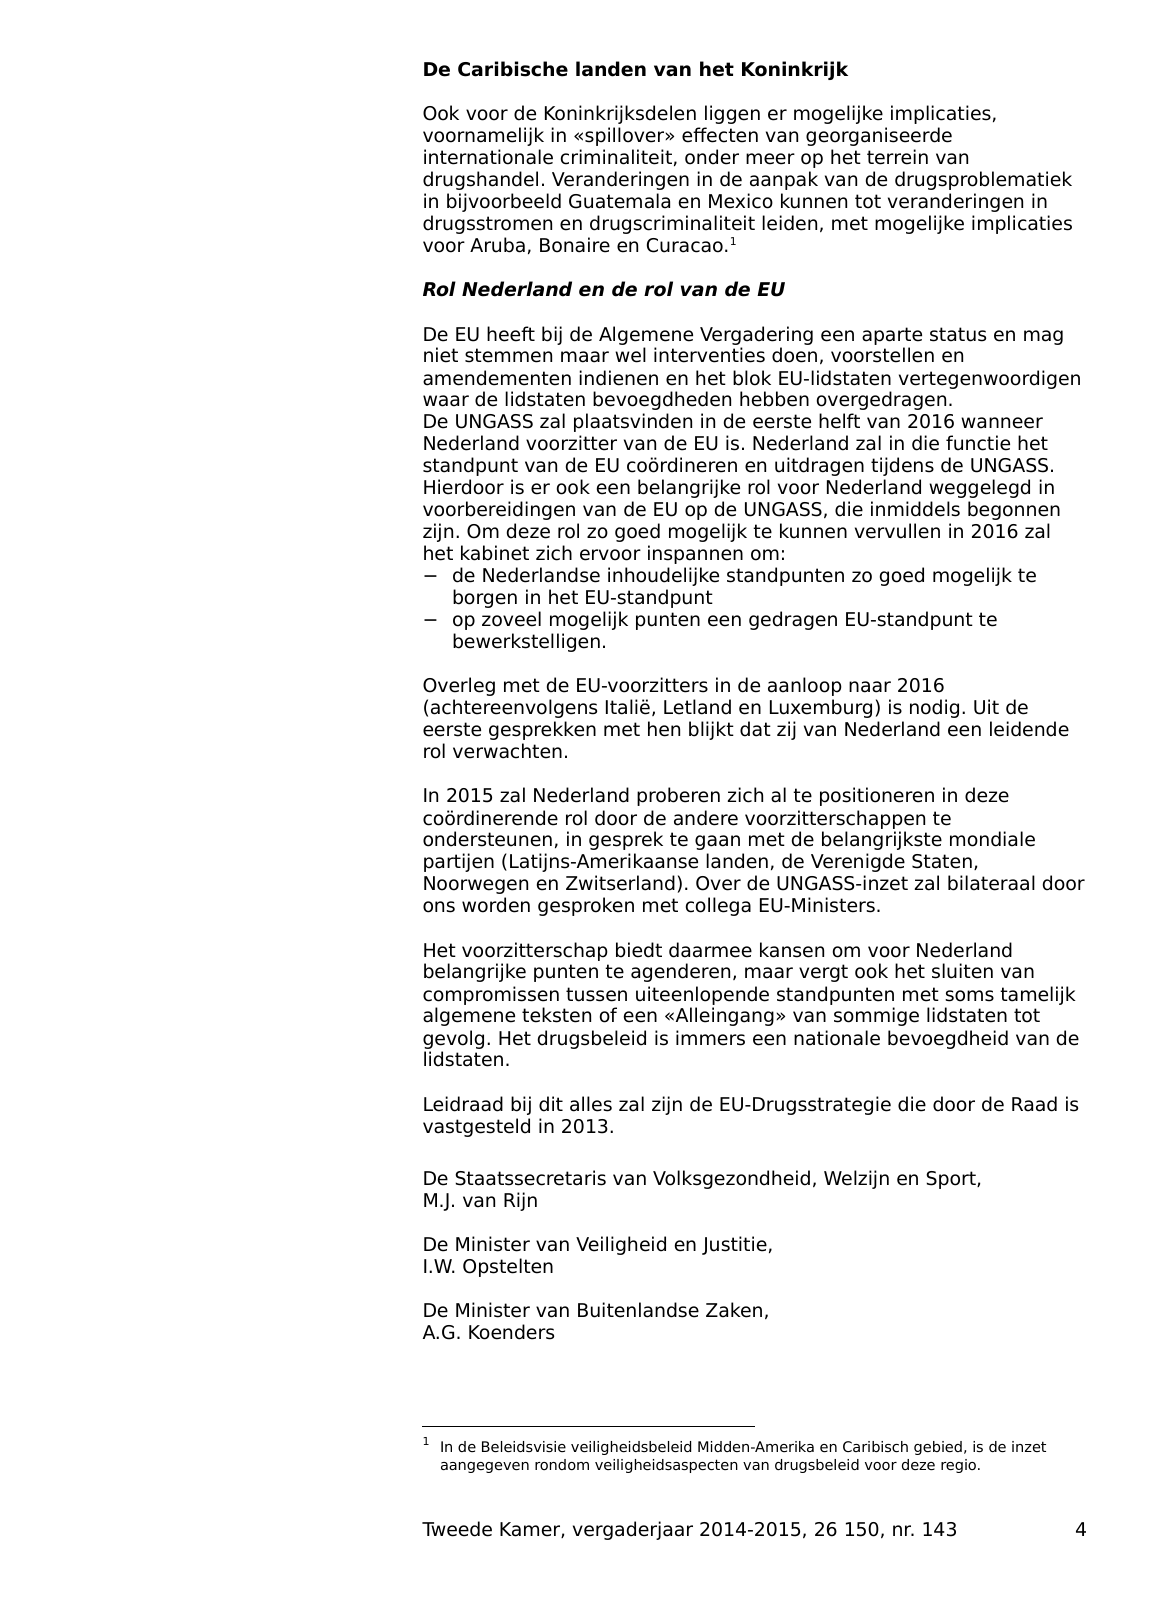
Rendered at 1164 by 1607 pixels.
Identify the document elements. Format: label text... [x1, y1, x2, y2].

text Het voorzitterschap biedt daarmee kansen om voor Nederland belangrijke punten te agenderen, maar vergt ook het sluiten van compromissen tussen uiteenlopende standpunten met soms tamelijk algemene teksten of een «Alleingang» van sommige lidstaten tot gevolg. Het drugsbeleid is immers een nationale bevoegdheid van de lidstaten. [422, 939, 1087, 1071]
text In 2015 zal Nederland proberen zich al te positioneren in deze coördinerende rol door de andere voorzitterschappen te ondersteunen, in gesprek te gaan met de belangrijkste mondiale partijen (Latijns-Amerikaanse landen, de Verenigde Staten, Noorwegen en Zwitserland). Over de UNGASS-inzet zal bilateraal door ons worden gesproken met collega EU-Ministers. [422, 785, 1087, 917]
text − op zoveel mogelijk punten een gedragen EU-standpunt te bewerkstelligen. [422, 609, 1087, 653]
text De Minister van Buitenlandse Zaken, A.G. Koenders [422, 1300, 1087, 1344]
subtitle De Caribische landen van het Koninkrijk [422, 59, 1087, 81]
text De EU heeft bij de Algemene Vergadering een aparte status en mag niet stemmen maar wel interventies doen, voorstellen en amendementen indienen en het blok EU-lidstaten vertegenwoordigen waar de lidstaten bevoegdheden hebben overgedragen. [422, 323, 1087, 411]
text De UNGASS zal plaatsvinden in de eerste helft van 2016 wanneer Nederland voorzitter van de EU is. Nederland zal in die functie het standpunt van de EU coördineren en uitdragen tijdens de UNGASS. Hierdoor is er ook een belangrijke rol voor Nederland weggelegd in voorbereidingen van de EU op de UNGASS, die inmiddels begonnen zijn. Om deze rol zo goed mogelijk te kunnen vervullen in 2016 zal het kabinet zich ervoor inspannen om: [422, 411, 1087, 565]
text De Staatssecretaris van Volksgezondheid, Welzijn en Sport, M.J. van Rijn [422, 1167, 1087, 1211]
text − de Nederlandse inhoudelijke standpunten zo goed mogelijk te borgen in het EU-standpunt [422, 565, 1087, 609]
text In de Beleidsvisie veiligheidsbeleid Midden-Amerika en Caribisch gebied, is de inzet aangegeven rondom veiligheidsaspecten van drugsbeleid voor deze regio. [422, 1435, 1087, 1474]
text Leidraad bij dit alles zal zijn de EU-Drugsstrategie die door de Raad is vastgesteld in 2013. [422, 1093, 1087, 1137]
text Overleg met de EU-voorzitters in de aanloop naar 2016 (achtereenvolgens Italië, Letland en Luxemburg) is nodig. Uit de eerste gesprekken met hen blijkt dat zij van Nederland een leidende rol verwachten. [422, 675, 1087, 763]
text De Minister van Veiligheid en Justitie, I.W. Opstelten [422, 1234, 1087, 1278]
text Ook voor de Koninkrijksdelen liggen er mogelijke implicaties, voornamelijk in «spillover» effecten van georganiseerde internationale criminaliteit, onder meer op het terrein van drugshandel. Veranderingen in de aanpak van de drugsproblematiek in bijvoorbeeld Guatemala en Mexico kunnen tot veranderingen in drugsstromen en drugscriminaliteit leiden, met mogelijke implicaties voor Aruba, Bonaire en Curacao. [422, 103, 1087, 257]
subtitle Rol Nederland en de rol van de EU [422, 279, 1087, 301]
